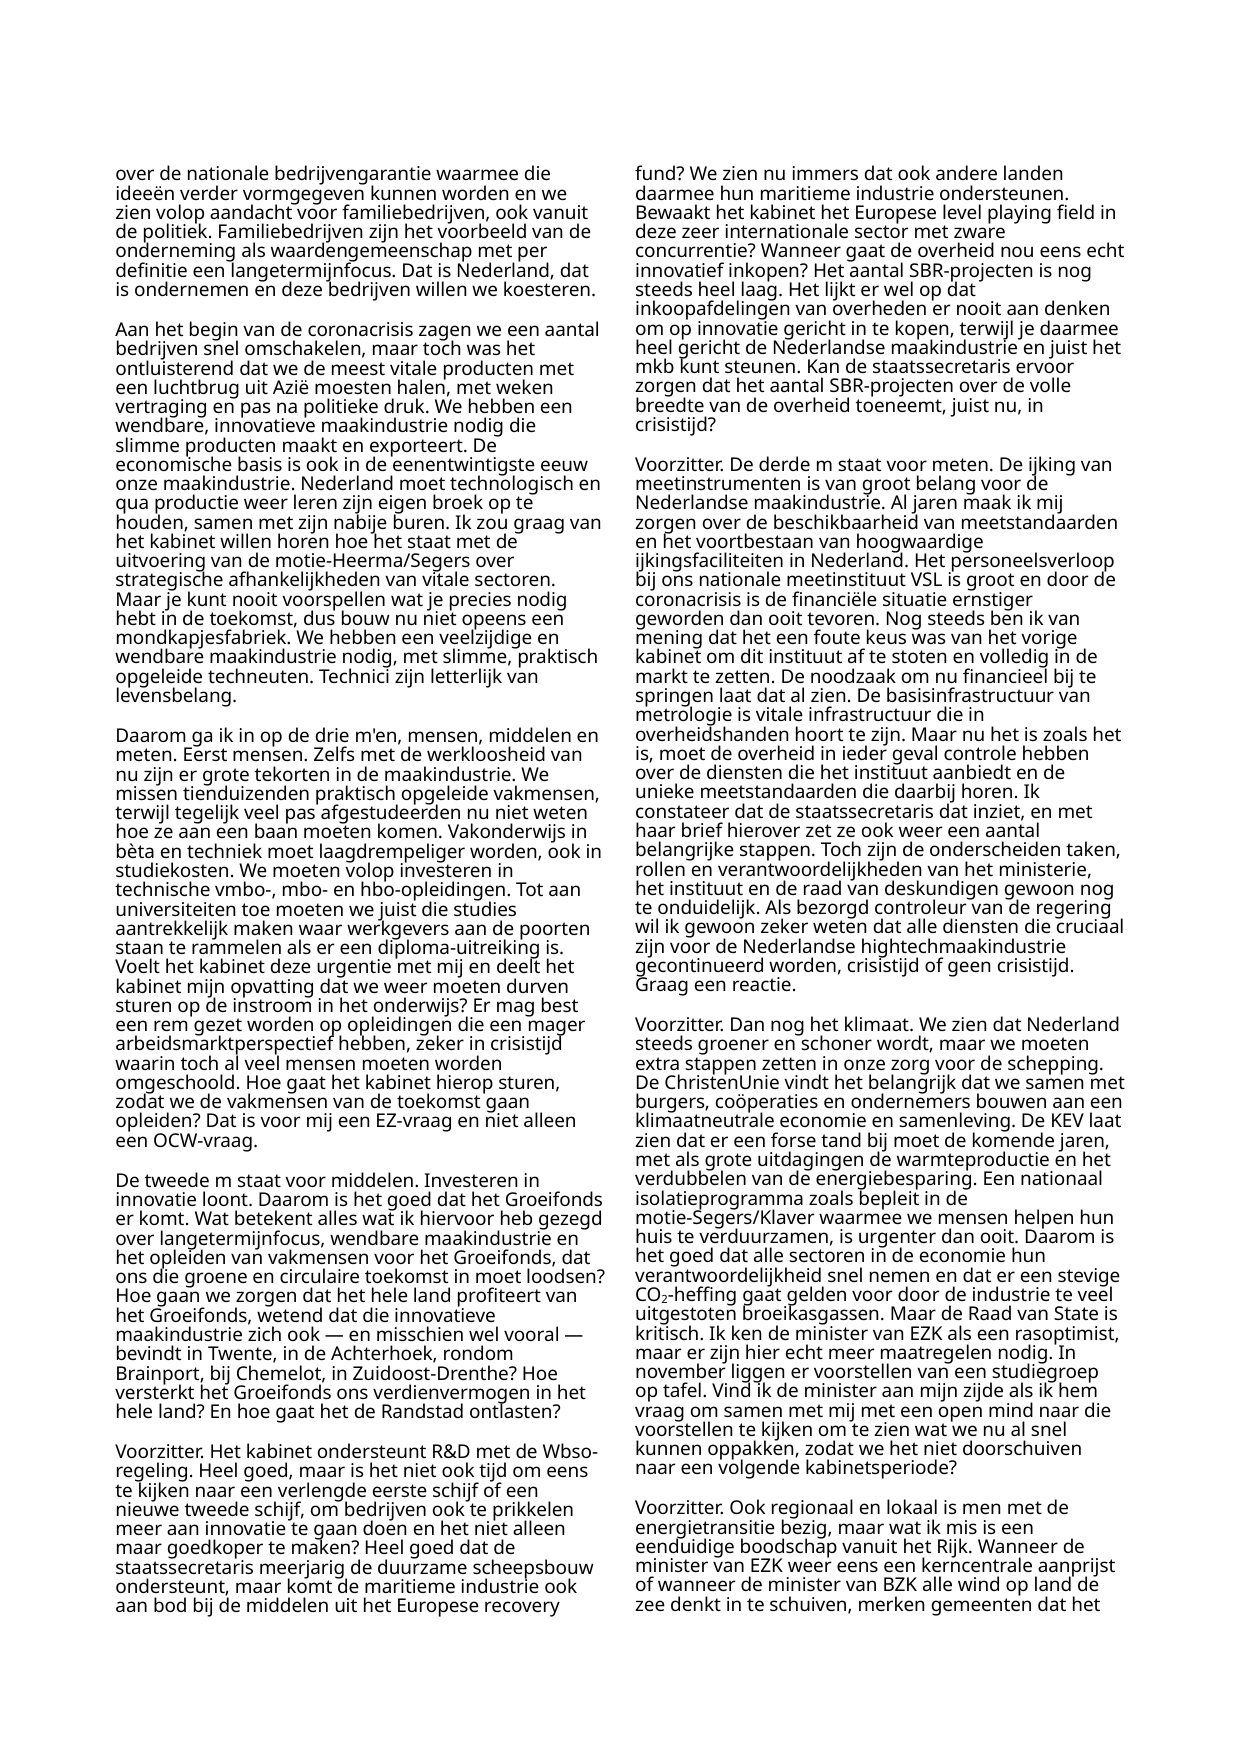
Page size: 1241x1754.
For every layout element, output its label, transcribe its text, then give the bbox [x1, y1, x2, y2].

text Voorzitter. Ook regionaal en lokaal is men met de energietransitie bezig, maar wat ik mis is een eenduidige boodschap vanuit het Rijk. Wanneer de minister van EZK weer eens een kerncentrale aanprijst of wanneer de minister van BZK alle wind op land de zee denkt in te schuiven, merken gemeenten dat het [635, 1499, 1125, 1615]
text Daarom ga ik in op de drie m'en, mensen, middelen en meten. Eerst mensen. Zelfs met de werkloosheid van nu zijn er grote tekorten in de maakindustrie. We missen tienduizenden praktisch opgeleide vakmensen, terwijl tegelijk veel pas afgestudeerden nu niet weten hoe ze aan een baan moeten komen. Vakonderwijs in bèta en techniek moet laagdrempeliger worden, ook in studiekosten. We moeten volop investeren in technische vmbo-, mbo- en hbo-opleidingen. Tot aan universiteiten toe moeten we juist die studies aantrekkelijk maken waar werkgevers aan de poorten staan te rammelen als er een diploma-uitreiking is. Voelt het kabinet deze urgentie met mij en deelt het kabinet mijn opvatting dat we weer moeten durven sturen op de instroom in het onderwijs? Er mag best een rem gezet worden op opleidingen die een mager arbeidsmarktperspectief hebben, zeker in crisistijd waarin toch al veel mensen moeten worden omgeschoold. Hoe gaat het kabinet hierop sturen, zodat we de vakmensen van de toekomst gaan opleiden? Dat is voor mij een EZ-vraag en niet alleen een OCW-vraag. [115, 727, 605, 1151]
text fund? We zien nu immers dat ook andere landen daarmee hun maritieme industrie ondersteunen. Bewaakt het kabinet het Europese level playing field in deze zeer internationale sector met zware concurrentie? Wanneer gaat de overheid nou eens echt innovatief inkopen? Het aantal SBR-projecten is nog steeds heel laag. Het lijkt er wel op dat inkoopafdelingen van overheden er nooit aan denken om op innovatie gericht in te kopen, terwijl je daarmee heel gericht de Nederlandse maakindustrie en juist het mkb kunt steunen. Kan de staatssecretaris ervoor zorgen dat het aantal SBR-projecten over de volle breedte van de overheid toeneemt, juist nu, in crisistijd? [635, 165, 1125, 435]
text Voorzitter. Het kabinet ondersteunt R&D met de Wbso-regeling. Heel goed, maar is het niet ook tijd om eens te kijken naar een verlengde eerste schijf of een nieuwe tweede schijf, om bedrijven ook te prikkelen meer aan innovatie te gaan doen en het niet alleen maar goedkoper te maken? Heel goed dat de staatssecretaris meerjarig de duurzame scheepsbouw ondersteunt, maar komt de maritieme industrie ook aan bod bij de middelen uit het Europese recovery [115, 1443, 605, 1616]
text Aan het begin van de coronacrisis zagen we een aantal bedrijven snel omschakelen, maar toch was het ontluisterend dat we de meest vitale producten met een luchtbrug uit Azië moesten halen, met weken vertraging en pas na politieke druk. We hebben een wendbare, innovatieve maakindustrie nodig die slimme producten maakt en exporteert. De economische basis is ook in de eenentwintigste eeuw onze maakindustrie. Nederland moet technologisch en qua productie weer leren zijn eigen broek op te houden, samen met zijn nabije buren. Ik zou graag van het kabinet willen horen hoe het staat met de uitvoering van de motie-Heerma/Segers over strategische afhankelijkheden van vitale sectoren. Maar je kunt nooit voorspellen wat je precies nodig hebt in de toekomst, dus bouw nu niet opeens een mondkapjesfabriek. We hebben een veelzijdige en wendbare maakindustrie nodig, met slimme, praktisch opgeleide techneuten. Technici zijn letterlijk van levensbelang. [115, 321, 605, 706]
text Voorzitter. Dan nog het klimaat. We zien dat Nederland steeds groener en schoner wordt, maar we moeten extra stappen zetten in onze zorg voor de schepping. De ChristenUnie vindt het belangrijk dat we samen met burgers, coöperaties en ondernemers bouwen aan een klimaatneutrale economie en samenleving. De KEV laat zien dat er een forse tand bij moet de komende jaren, met als grote uitdagingen de warmteproductie en het verdubbelen van de energiebesparing. Een nationaal isolatieprogramma zoals bepleit in de motie-Segers/Klaver waarmee we mensen helpen hun huis te verduurzamen, is urgenter dan ooit. Daarom is het goed dat alle sectoren in de economie hun verantwoordelijkheid snel nemen en dat er een stevige CO2-heffing gaat gelden voor door de industrie te veel uitgestoten broeikasgassen. Maar de Raad van State is kritisch. Ik ken de minister van EZK als een rasoptimist, maar er zijn hier echt meer maatregelen nodig. In november liggen er voorstellen van een studiegroep op tafel. Vind ik de minister aan mijn zijde als ik hem vraag om samen met mij met een open mind naar die voorstellen te kijken om te zien wat we nu al snel kunnen oppakken, zodat we het niet doorschuiven naar een volgende kabinetsperiode? [635, 1016, 1125, 1479]
text De tweede m staat voor middelen. Investeren in innovatie loont. Daarom is het goed dat het Groeifonds er komt. Wat betekent alles wat ik hiervoor heb gezegd over langetermijnfocus, wendbare maakindustrie en het opleiden van vakmensen voor het Groeifonds, dat ons die groene en circulaire toekomst in moet loodsen? Hoe gaan we zorgen dat het hele land profiteert van het Groeifonds, wetend dat die innovatieve maakindustrie zich ook — en misschien wel vooral — bevindt in Twente, in de Achterhoek, rondom Brainport, bij Chemelot, in Zuidoost-Drenthe? Hoe versterkt het Groeifonds ons verdienvermogen in het hele land? En hoe gaat het de Randstad ontlasten? [115, 1172, 605, 1422]
text Voorzitter. De derde m staat voor meten. De ijking van meetinstrumenten is van groot belang voor de Nederlandse maakindustrie. Al jaren maak ik mij zorgen over de beschikbaarheid van meetstandaarden en het voortbestaan van hoogwaardige ijkingsfaciliteiten in Nederland. Het personeelsverloop bij ons nationale meetinstituut VSL is groot en door de coronacrisis is de financiële situatie ernstiger geworden dan ooit tevoren. Nog steeds ben ik van mening dat het een foute keus was van het vorige kabinet om dit instituut af te stoten en volledig in de markt te zetten. De noodzaak om nu financieel bij te springen laat dat al zien. De basisinfrastructuur van metrologie is vitale infrastructuur die in overheidshanden hoort te zijn. Maar nu het is zoals het is, moet de overheid in ieder geval controle hebben over de diensten die het instituut aanbiedt en de unieke meetstandaarden die daarbij horen. Ik constateer dat de staatssecretaris dat inziet, en met haar brief hierover zet ze ook weer een aantal belangrijke stappen. Toch zijn de onderscheiden taken, rollen en verantwoordelijkheden van het ministerie, het instituut en de raad van deskundigen gewoon nog te onduidelijk. Als bezorgd controleur van de regering wil ik gewoon zeker weten dat alle diensten die cruciaal zijn voor de Nederlandse hightechmaakindustrie gecontinueerd worden, crisistijd of geen crisistijd. Graag een reactie. [635, 456, 1125, 995]
text over de nationale bedrijvengarantie waarmee die ideeën verder vormgegeven kunnen worden en we zien volop aandacht voor familiebedrijven, ook vanuit de politiek. Familiebedrijven zijn het voorbeeld van de onderneming als waardengemeenschap met per definitie een langetermijnfocus. Dat is Nederland, dat is ondernemen en deze bedrijven willen we koesteren. [115, 165, 605, 300]
